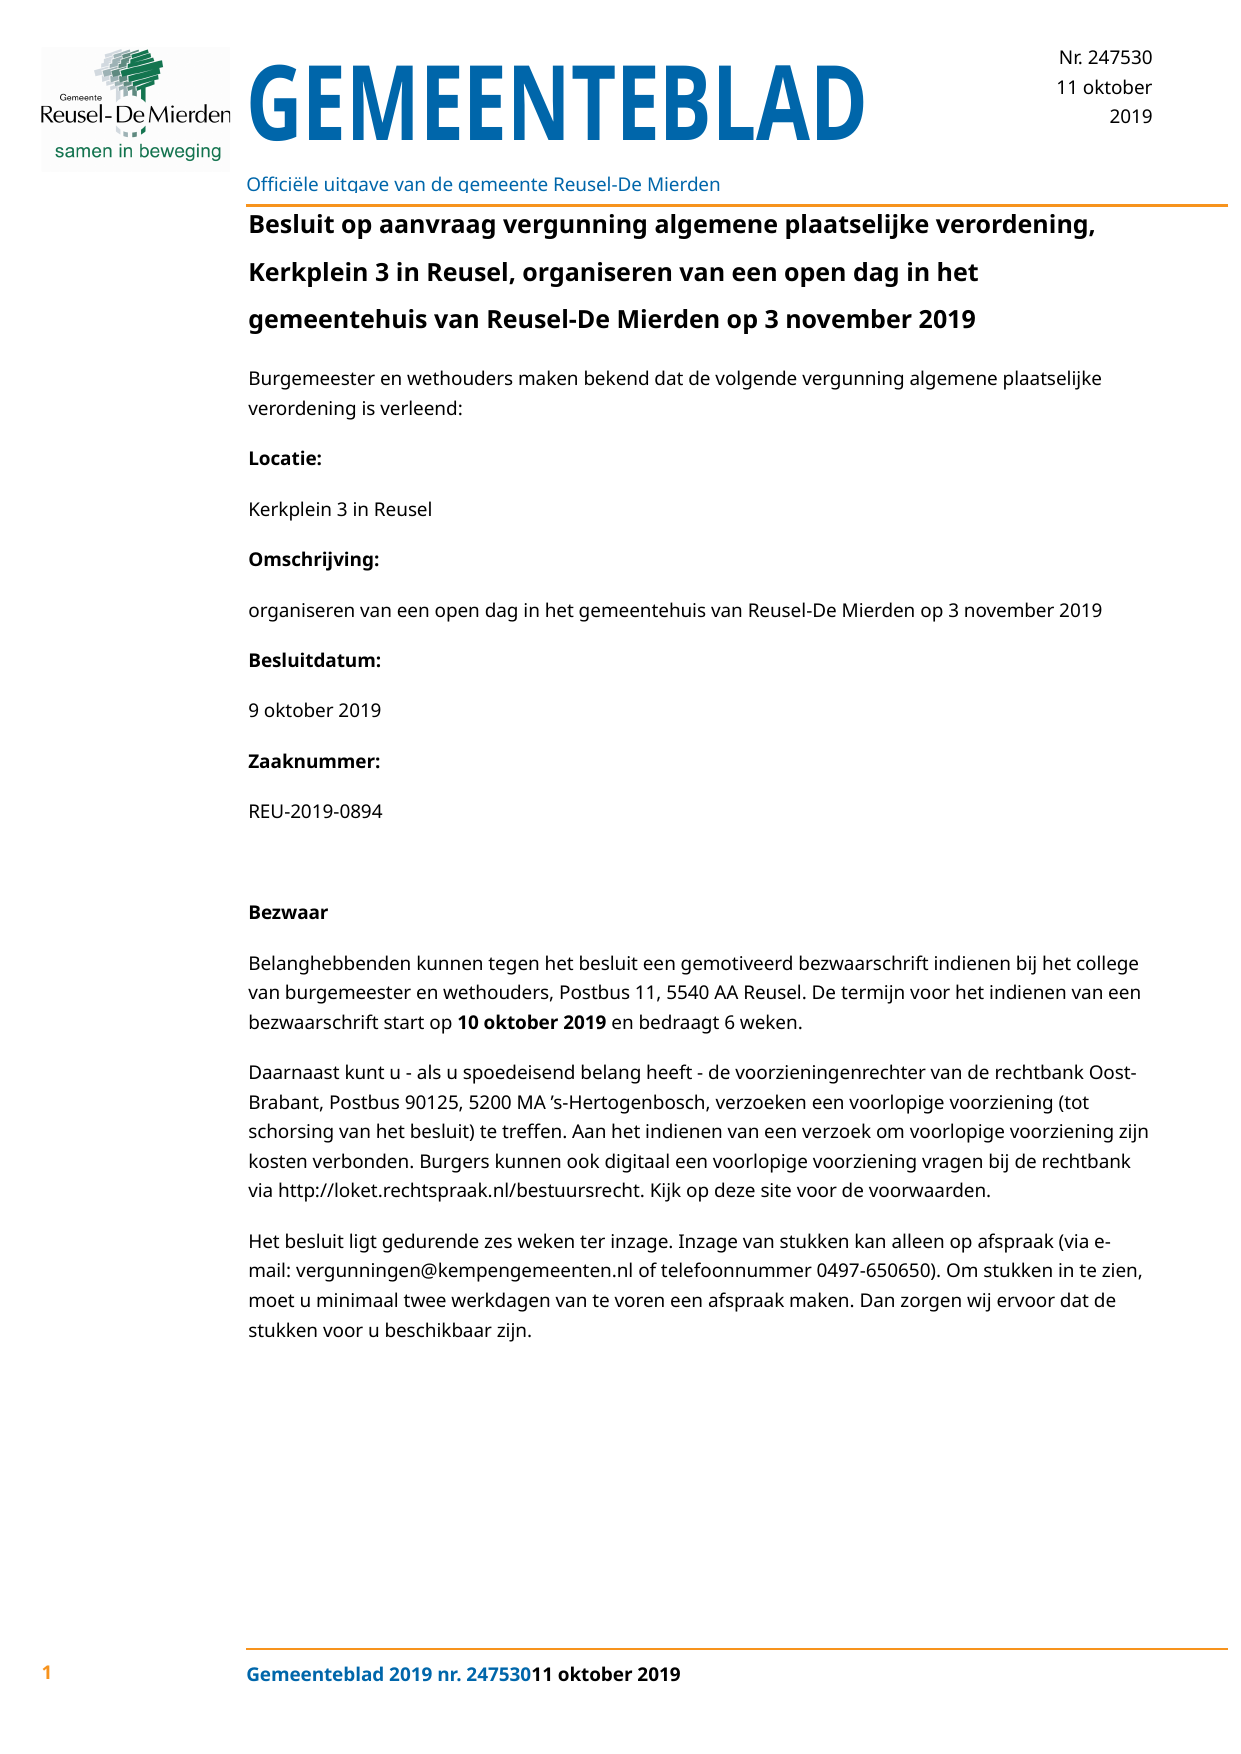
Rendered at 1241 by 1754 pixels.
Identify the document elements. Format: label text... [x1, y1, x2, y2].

text Zaaknummer: [248, 748, 1152, 774]
text Daarnaast kunt u - als u spoedeisend belang heeft - de voorzieningenrechter van de rechtbank Oost-Brabant, Postbus 90125, 5200 MA ’s-Hertogenbosch, verzoeken een voorlopige voorziening (tot schorsing van het besluit) te treffen. Aan het indienen van een verzoek om voorlopige voorziening zijn kosten verbonden. Burgers kunnen ook digitaal een voorlopige voorziening vragen bij de rechtbank via http://loket.rechtspraak.nl/bestuursrecht. Kijk op deze site voor de voorwaarden. [248, 1059, 1152, 1203]
text Belanghebbenden kunnen tegen het besluit een gemotiveerd bezwaarschrift indienen bij het college van burgemeester en wethouders, Postbus 11, 5540 AA Reusel. De termijn voor het indienen van een bezwaarschrift start op 10 oktober 2019 en bedraagt 6 weken. [248, 950, 1152, 1034]
text Besluitdatum: [248, 647, 1152, 673]
text Omschrijving: [248, 546, 1152, 572]
text Burgemeester en wethouders maken bekend dat de volgende vergunning algemene plaatselijke verordening is verleend: [248, 366, 1152, 421]
text 9 oktober 2019 [248, 698, 1152, 723]
text organiseren van een open dag in het gemeentehuis van Reusel-De Mierden op 3 november 2019 [248, 597, 1152, 622]
text REU-2019-0894 [248, 798, 1152, 824]
text Het besluit ligt gedurende zes weken ter inzage. Inzage van stukken kan alleen op afspraak (via e-mail: vergunningen@kempengemeenten.nl of telefoonnummer 0497-650650). Om stukken in te zien, moet u minimaal twee werkdagen van te voren een afspraak maken. Dan zorgen wij ervoor dat de stukken voor u beschikbaar zijn. [248, 1228, 1152, 1342]
picture [41, 47, 231, 172]
text Locatie: [248, 446, 1152, 471]
text Bezwaar [248, 899, 1152, 925]
text Besluit op aanvraag vergunning algemene plaatselijke verordening, Kerkplein 3 in Reusel, organiseren van een open dag in het gemeentehuis van Reusel-De Mierden op 3 november 2019 [248, 207, 1152, 336]
text Kerkplein 3 in Reusel [248, 496, 1152, 522]
